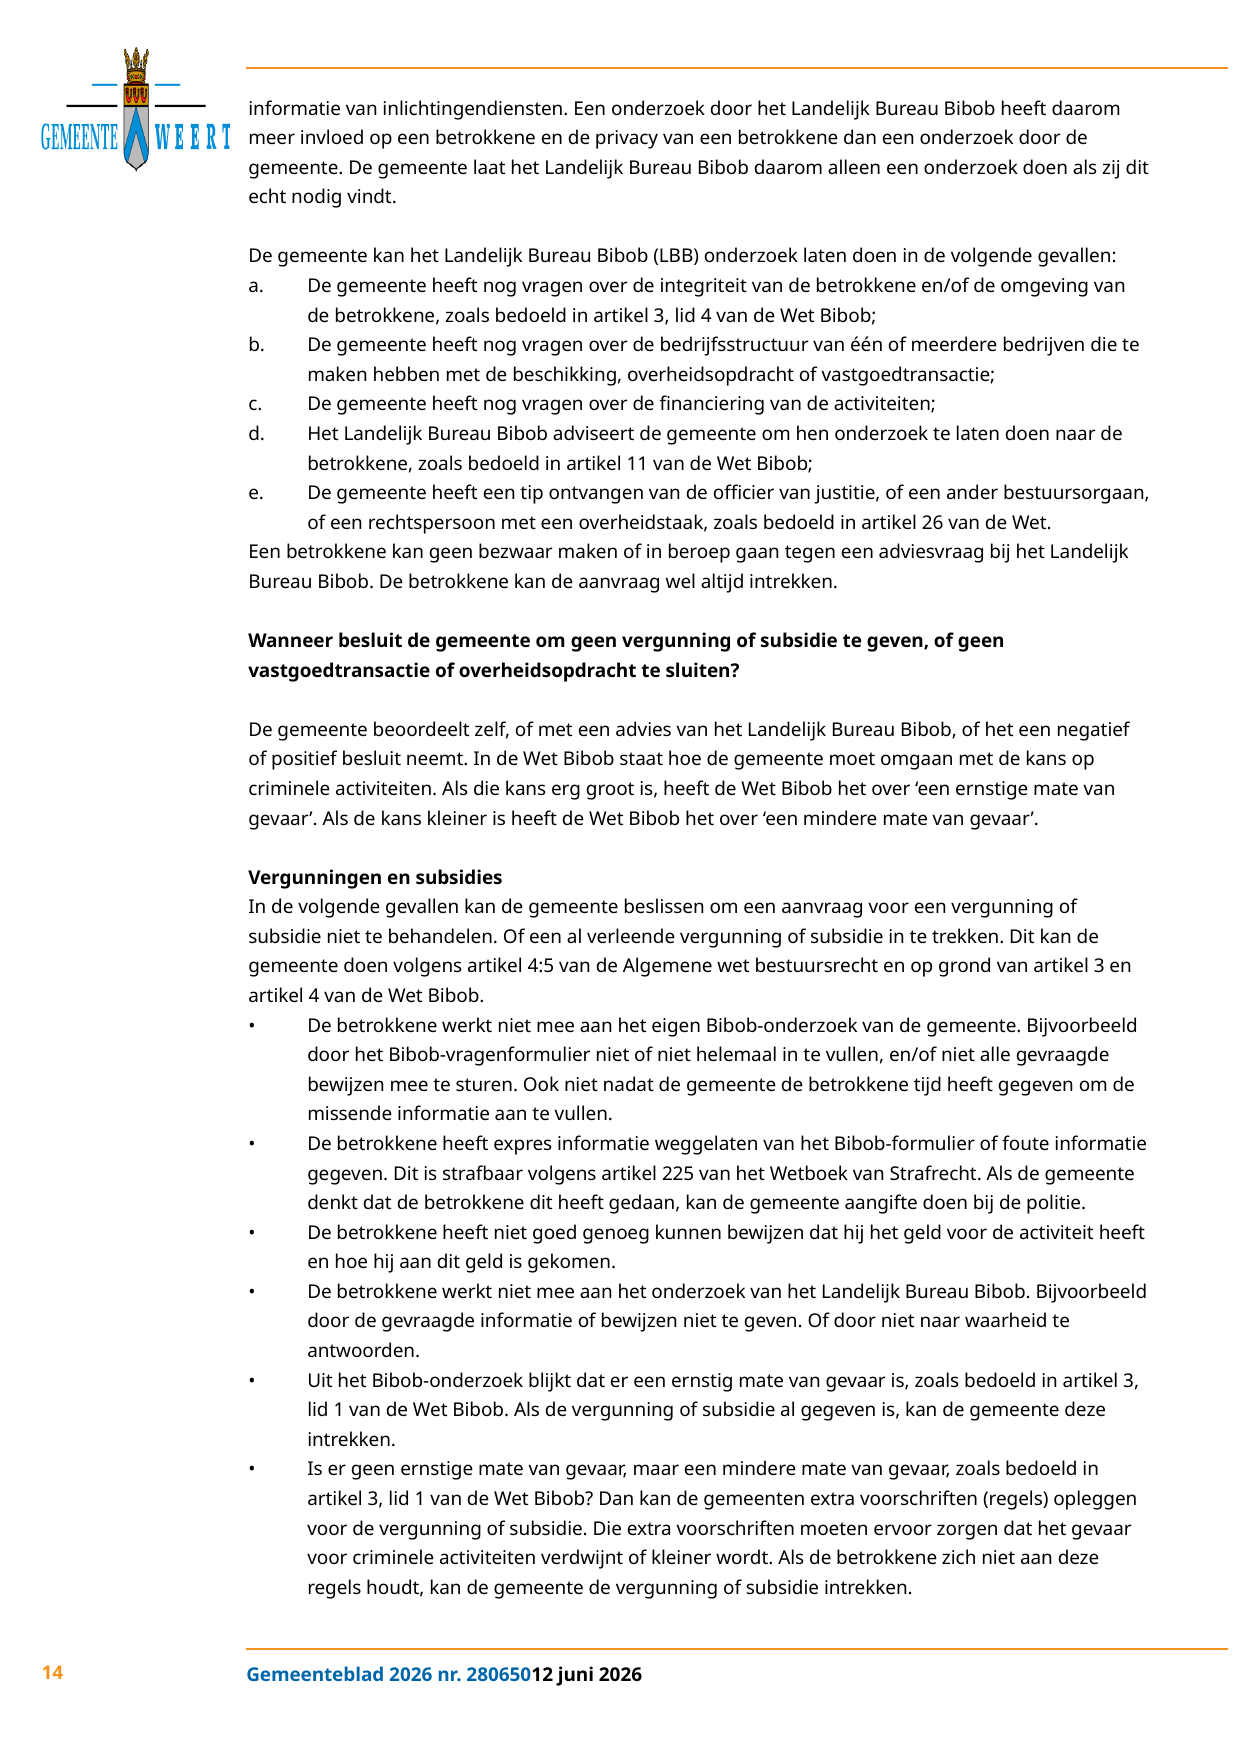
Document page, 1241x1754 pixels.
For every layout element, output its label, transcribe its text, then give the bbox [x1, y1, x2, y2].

list De gemeente heeft nog vragen over de integriteit van de betrokkene en/of de omgeving van de betrokkene, zoals bedoeld in artikel 3, lid 4 van de Wet Bibob; [248, 272, 1152, 328]
list De betrokkene heeft expres informatie weggelaten van het Bibob-formulier of foute informatie gegeven. Dit is strafbaar volgens artikel 225 van het Wetboek van Strafrecht. Als de gemeente denkt dat de betrokkene dit heeft gedaan, kan de gemeente aangifte doen bij de politie. [248, 1130, 1152, 1215]
text In de volgende gevallen kan de gemeente beslissen om een aanvraag voor een vergunning of subsidie niet te behandelen. Of een al verleende vergunning of subsidie in te trekken. Dit kan de gemeente doen volgens artikel 4:5 van de Algemene wet bestuursrecht en op grond van artikel 3 en artikel 4 van de Wet Bibob. [248, 893, 1152, 1008]
list De gemeente heeft nog vragen over de bedrijfsstructuur van één of meerdere bedrijven die te maken hebben met de beschikking, overheidsopdracht of vastgoedtransactie; [248, 331, 1152, 387]
list Is er geen ernstige mate van gevaar, maar een mindere mate van gevaar, zoals bedoeld in artikel 3, lid 1 van de Wet Bibob? Dan kan de gemeenten extra voorschriften (regels) opleggen voor de vergunning of subsidie. Die extra voorschriften moeten ervoor zorgen dat het gevaar voor criminele activiteiten verdwijnt of kleiner wordt. Als de betrokkene zich niet aan deze regels houdt, kan de gemeente de vergunning of subsidie intrekken. [248, 1456, 1152, 1600]
list De gemeente heeft nog vragen over de financiering van de activiteiten; [248, 391, 1152, 416]
list De betrokkene werkt niet mee aan het onderzoek van het Landelijk Bureau Bibob. Bijvoorbeeld door de gevraagde informatie of bewijzen niet te geven. Of door niet naar waarheid te antwoorden. [248, 1278, 1152, 1363]
text De gemeente beoordeelt zelf, of met een advies van het Landelijk Bureau Bibob, of het een negatief of positief besluit neemt. In de Wet Bibob staat hoe de gemeente moet omgaan met de kans op criminele activiteiten. Als die kans erg groot is, heeft de Wet Bibob het over ‘een ernstige mate van gevaar’. Als de kans kleiner is heeft de Wet Bibob het over ‘een mindere mate van gevaar’. [248, 716, 1152, 831]
text Wanneer besluit de gemeente om geen vergunning of subsidie te geven, of geen vastgoedtransactie of overheidsopdracht te sluiten? [248, 627, 1152, 683]
list De betrokkene heeft niet goed genoeg kunnen bewijzen dat hij het geld voor de activiteit heeft en hoe hij aan dit geld is gekomen. [248, 1219, 1152, 1274]
list Uit het Bibob-onderzoek blijkt dat er een ernstig mate van gevaar is, zoals bedoeld in artikel 3, lid 1 van de Wet Bibob. Als de vergunning of subsidie al gegeven is, kan de gemeente deze intrekken. [248, 1367, 1152, 1452]
text Een betrokkene kan geen bezwaar maken of in beroep gaan tegen een adviesvraag bij het Landelijk Bureau Bibob. De betrokkene kan de aanvraag wel altijd intrekken. [248, 538, 1152, 594]
text De gemeente kan het Landelijk Bureau Bibob (LBB) onderzoek laten doen in de volgende gevallen: [248, 243, 1152, 268]
picture [41, 47, 231, 172]
list Het Landelijk Bureau Bibob adviseert de gemeente om hen onderzoek te laten doen naar de betrokkene, zoals bedoeld in artikel 11 van de Wet Bibob; [248, 420, 1152, 476]
list De gemeente heeft een tip ontvangen van de officier van justitie, of een ander bestuursorgaan, of een rechtspersoon met een overheidstaak, zoals bedoeld in artikel 26 van de Wet. [248, 479, 1152, 535]
text informatie van inlichtingendiensten. Een onderzoek door het Landelijk Bureau Bibob heeft daarom meer invloed op een betrokkene en de privacy van een betrokkene dan een onderzoek door de gemeente. De gemeente laat het Landelijk Bureau Bibob daarom alleen een onderzoek doen als zij dit echt nodig vindt. [248, 95, 1152, 209]
text Vergunningen en subsidies [248, 864, 1152, 890]
list De betrokkene werkt niet mee aan het eigen Bibob-onderzoek van de gemeente. Bijvoorbeeld door het Bibob-vragenformulier niet of niet helemaal in te vullen, en/of niet alle gevraagde bewijzen mee te sturen. Ook niet nadat de gemeente de betrokkene tijd heeft gegeven om de missende informatie aan te vullen. [248, 1012, 1152, 1126]
